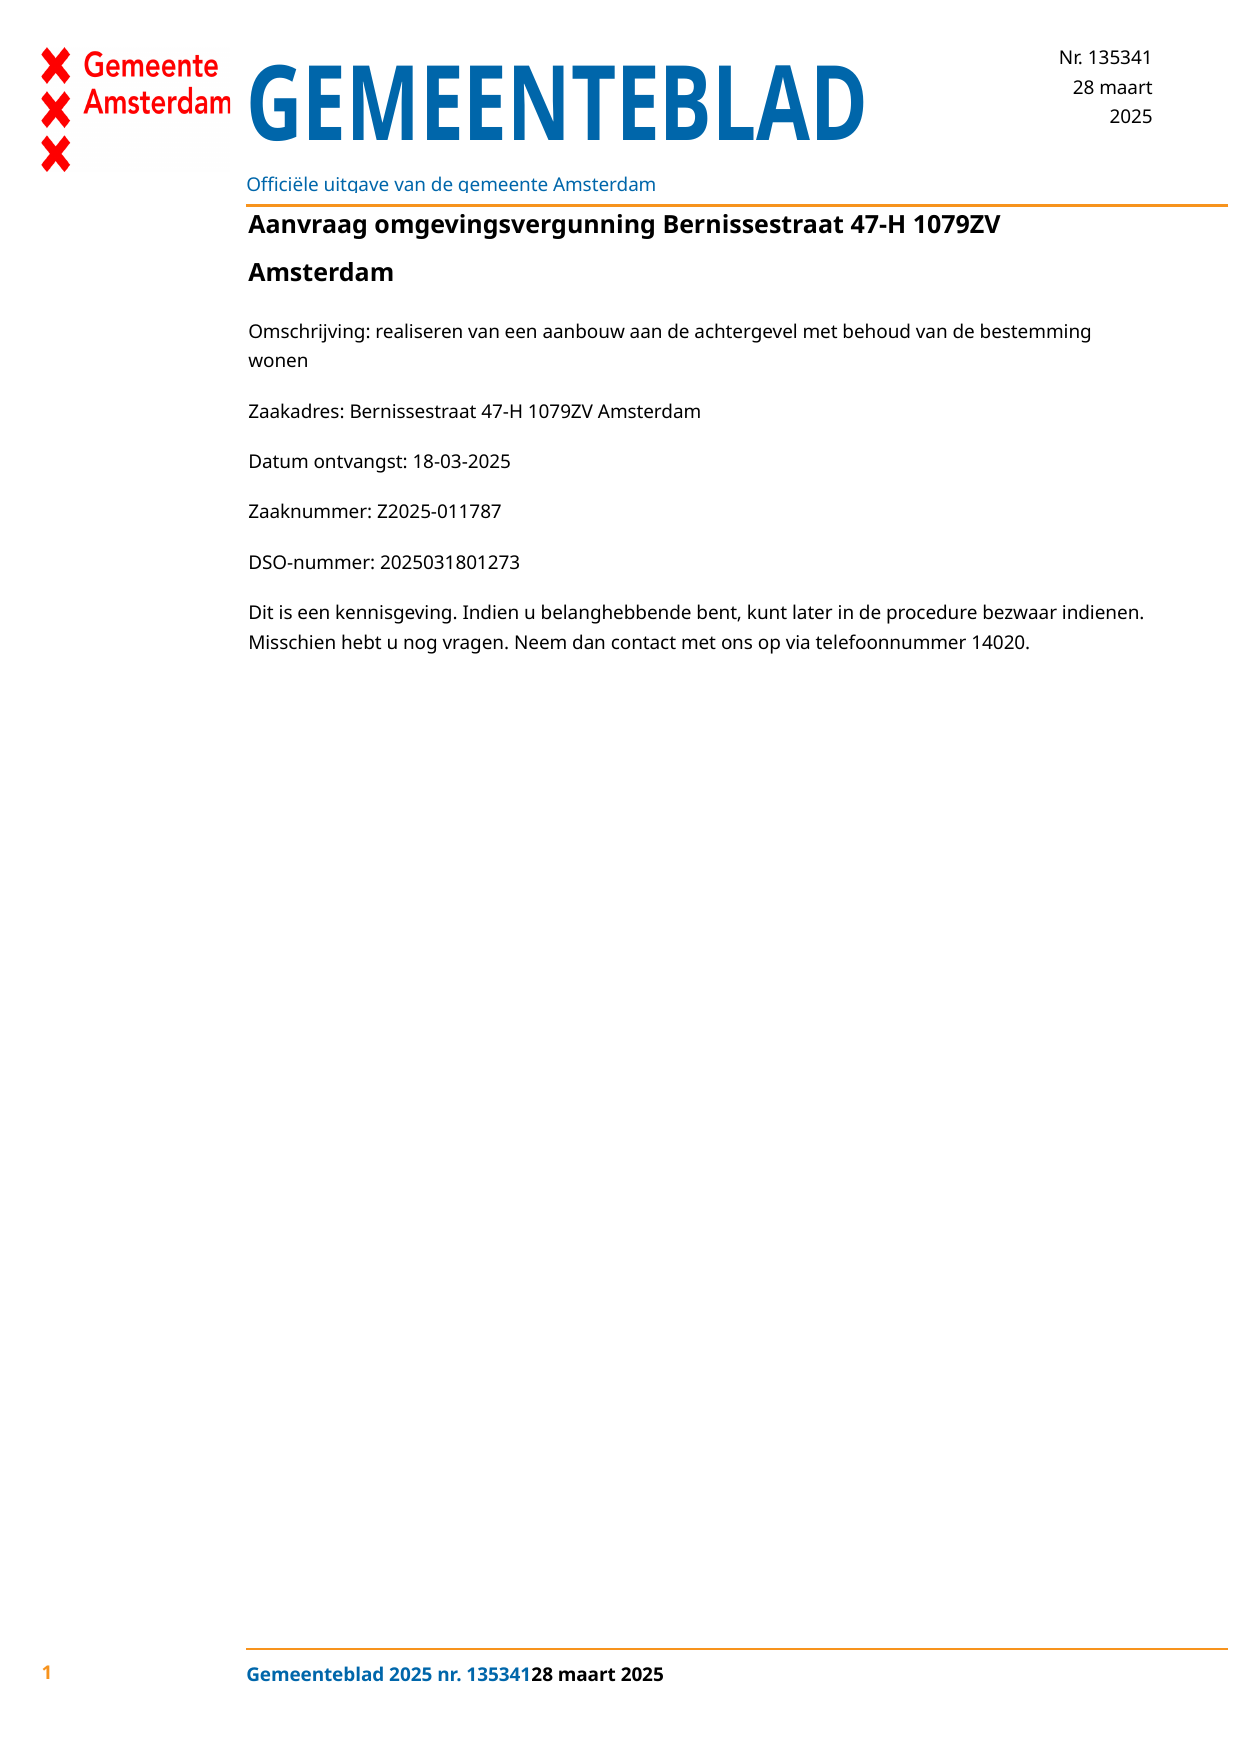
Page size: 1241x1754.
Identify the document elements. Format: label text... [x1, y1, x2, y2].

text Zaaknummer: Z2025-011787 [248, 499, 1152, 524]
picture [41, 47, 231, 172]
text Datum ontvangst: 18-03-2025 [248, 448, 1152, 474]
text Dit is een kennisgeving. Indien u belanghebbende bent, kunt later in de procedure bezwaar indienen. Misschien hebt u nog vragen. Neem dan contact met ons op via telefoonnummer 14020. [248, 599, 1152, 655]
text Omschrijving: realiseren van een aanbouw aan de achtergevel met behoud van de bestemming wonen [248, 318, 1152, 373]
text Aanvraag omgevingsvergunning Bernissestraat 47-H 1079ZV Amsterdam [248, 207, 1152, 288]
text Zaakadres: Bernissestraat 47-H 1079ZV Amsterdam [248, 398, 1152, 424]
text DSO-nummer: 2025031801273 [248, 549, 1152, 575]
